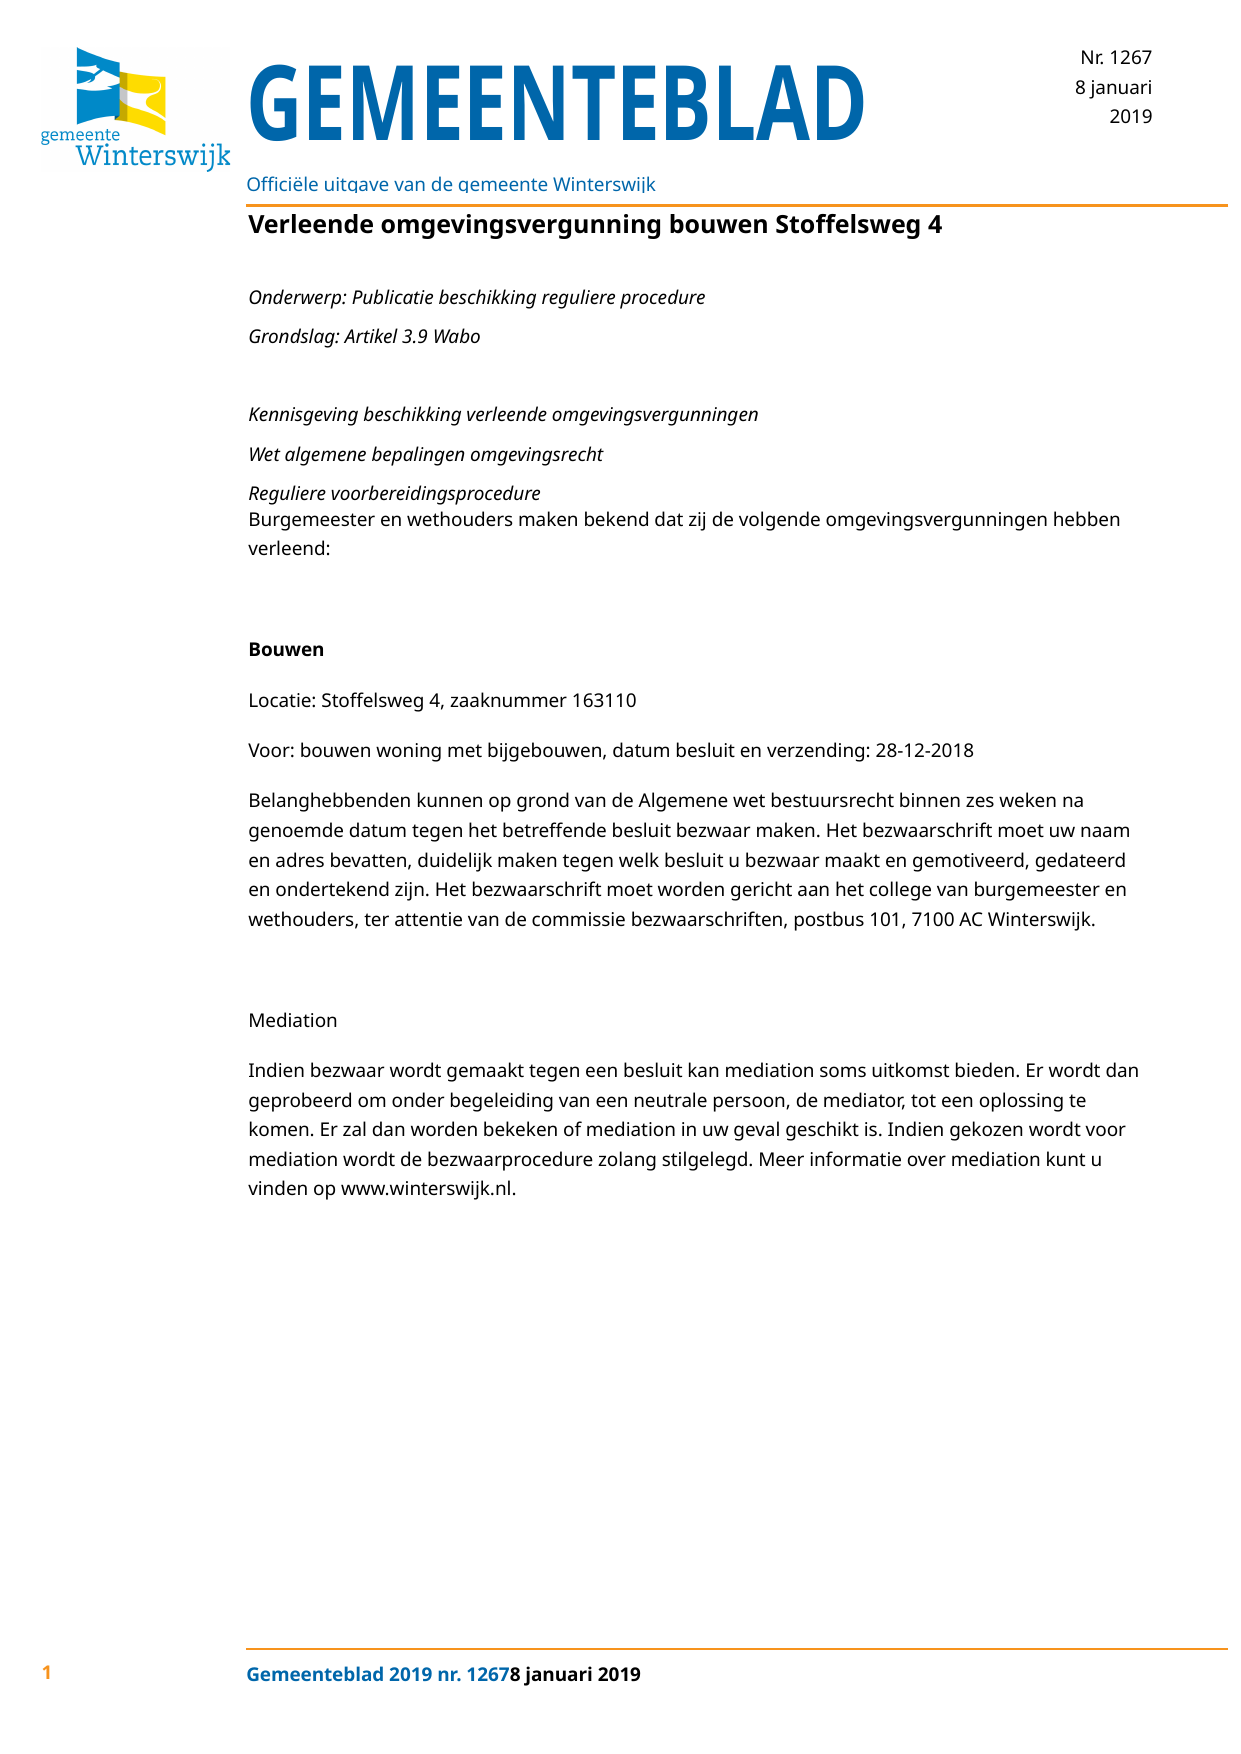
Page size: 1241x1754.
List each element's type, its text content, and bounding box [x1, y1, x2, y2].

text Belanghebbenden kunnen op grond van de Algemene wet bestuursrecht binnen zes weken na genoemde datum tegen het betreffende besluit bezwaar maken. Het bezwaarschrift moet uw naam en adres bevatten, duidelijk maken tegen welk besluit u bezwaar maakt en gemotiveerd, gedateerd en ondertekend zijn. Het bezwaarschrift moet worden gericht aan het college van burgemeester en wethouders, ter attentie van de commissie bezwaarschriften, postbus 101, 7100 AC Winterswijk. [248, 788, 1152, 932]
text Bouwen [248, 636, 1152, 662]
text Wet algemene bepalingen omgevingsrecht [248, 441, 1152, 467]
text Mediation [248, 1007, 1152, 1032]
picture [225, 153, 231, 162]
picture [41, 47, 231, 172]
text Onderwerp: Publicatie beschikking reguliere procedure [248, 284, 1152, 309]
text Voor: bouwen woning met bijgebouwen, datum besluit en verzending: 28-12-2018 [248, 737, 1152, 763]
text Reguliere voorbereidingsprocedure [248, 480, 1152, 506]
text Indien bezwaar wordt gemaakt tegen een besluit kan mediation soms uitkomst bieden. Er wordt dan geprobeerd om onder begeleiding van een neutrale persoon, de mediator, tot een oplossing te komen. Er zal dan worden bekeken of mediation in uw geval geschikt is. Indien gekozen wordt voor mediation wordt de bezwaarprocedure zolang stilgelegd. Meer informatie over mediation kunt u vinden op www.winterswijk.nl. [248, 1057, 1152, 1201]
text Kennisgeving beschikking verleende omgevingsvergunningen [248, 402, 1152, 427]
text Burgemeester en wethouders maken bekend dat zij de volgende omgevingsvergunningen hebben verleend: [248, 506, 1152, 561]
text Verleende omgevingsvergunning bouwen Stoffelsweg 4 [248, 207, 1152, 241]
text Grondslag: Artikel 3.9 Wabo [248, 323, 1152, 349]
text Locatie: Stoffelsweg 4, zaaknummer 163110 [248, 687, 1152, 712]
